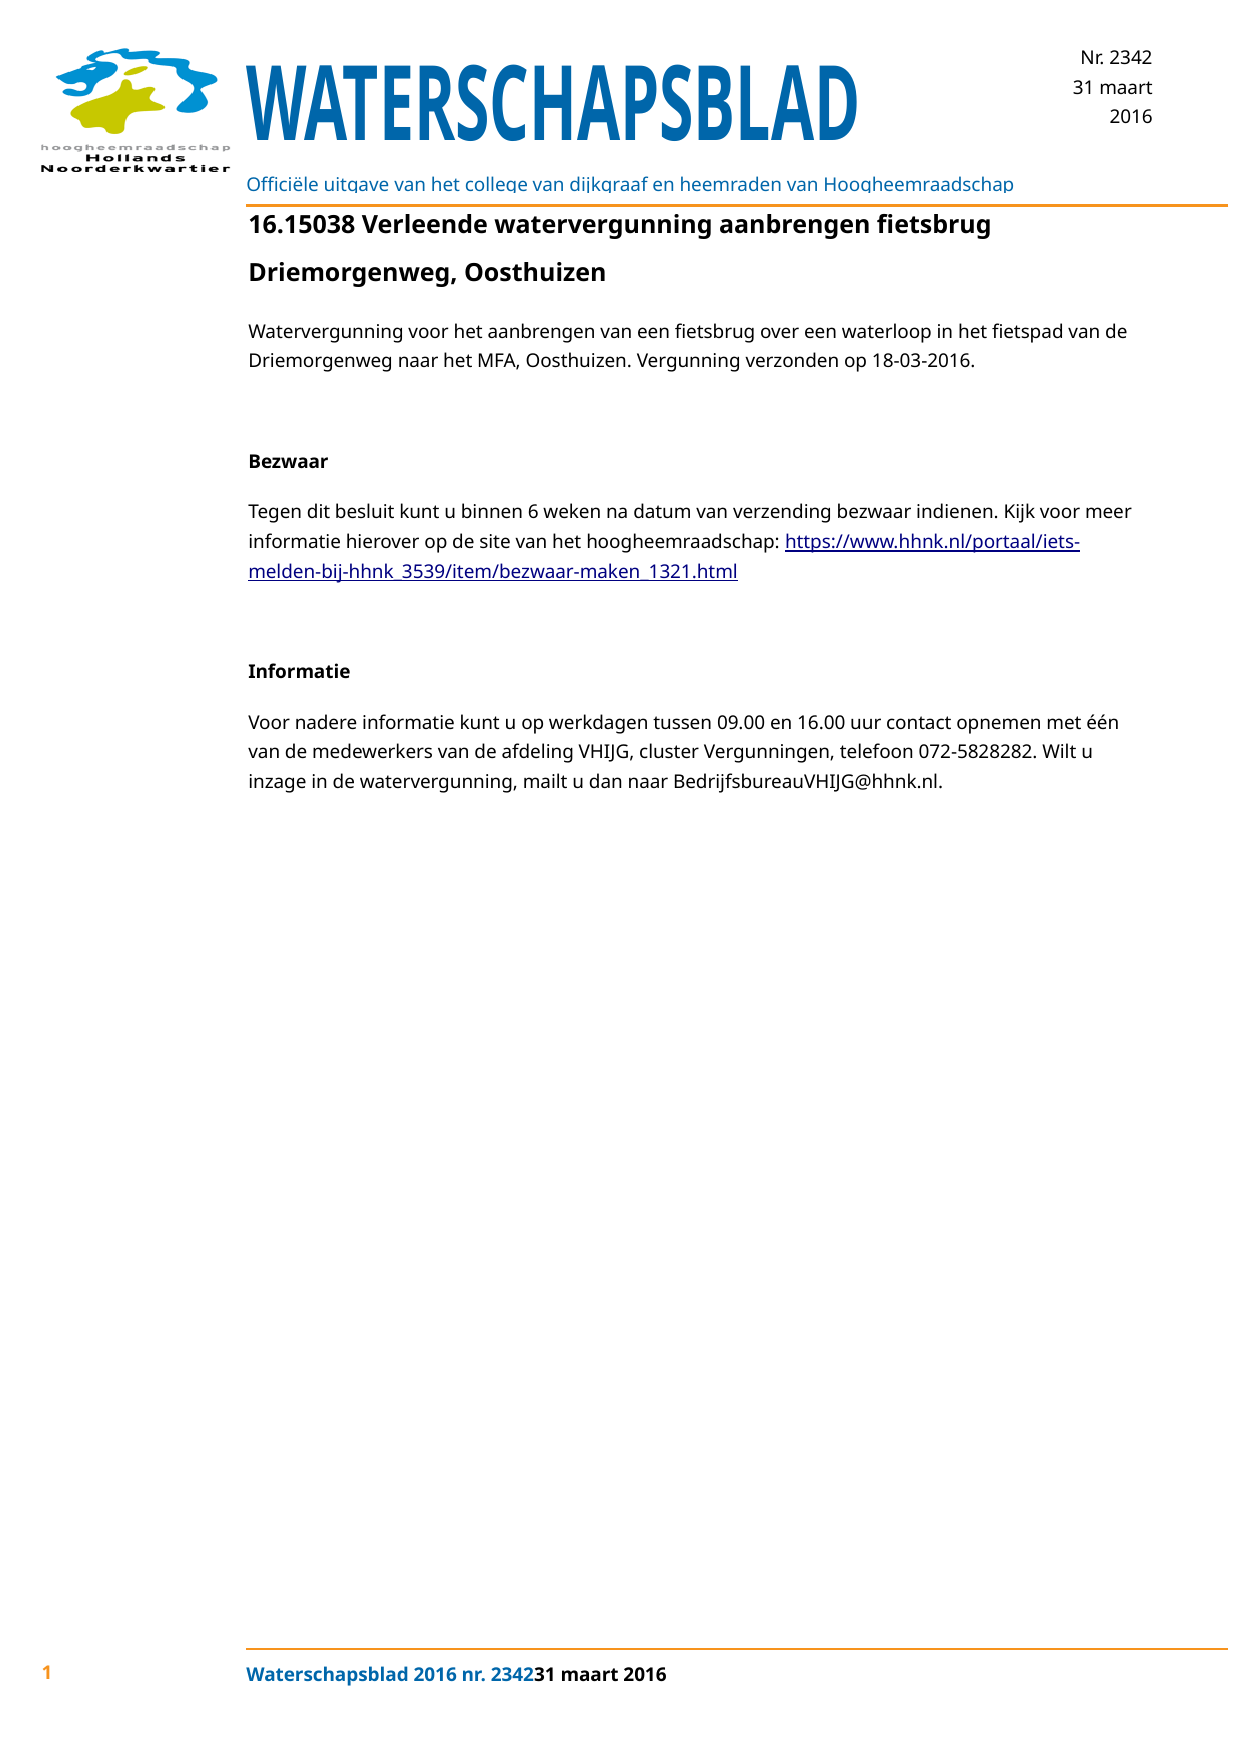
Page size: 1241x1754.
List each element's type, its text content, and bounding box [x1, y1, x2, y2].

text Informatie [248, 659, 1152, 684]
text Bezwaar [248, 448, 1152, 474]
text Watervergunning voor het aanbrengen van een fietsbrug over een waterloop in het fietspad van de Driemorgenweg naar het MFA, Oosthuizen. Vergunning verzonden op 18-03-2016. [248, 318, 1152, 373]
text Tegen dit besluit kunt u binnen 6 weken na datum van verzending bezwaar indienen. Kijk voor meer informatie hierover op de site van het hoogheemraadschap: https://www.hhnk.nl/portaal/iets-melden-bij-hhnk_3539/item/bezwaar-maken_1321.html [248, 499, 1152, 584]
picture [41, 47, 231, 172]
text Voor nadere informatie kunt u op werkdagen tussen 09.00 en 16.00 uur contact opnemen met één van de medewerkers van de afdeling VHIJG, cluster Vergunningen, telefoon 072-5828282. Wilt u inzage in de watervergunning, mailt u dan naar BedrijfsbureauVHIJG@hhnk.nl. [248, 709, 1152, 794]
text 16.15038 Verleende watervergunning aanbrengen fietsbrug Driemorgenweg, Oosthuizen [248, 207, 1152, 288]
